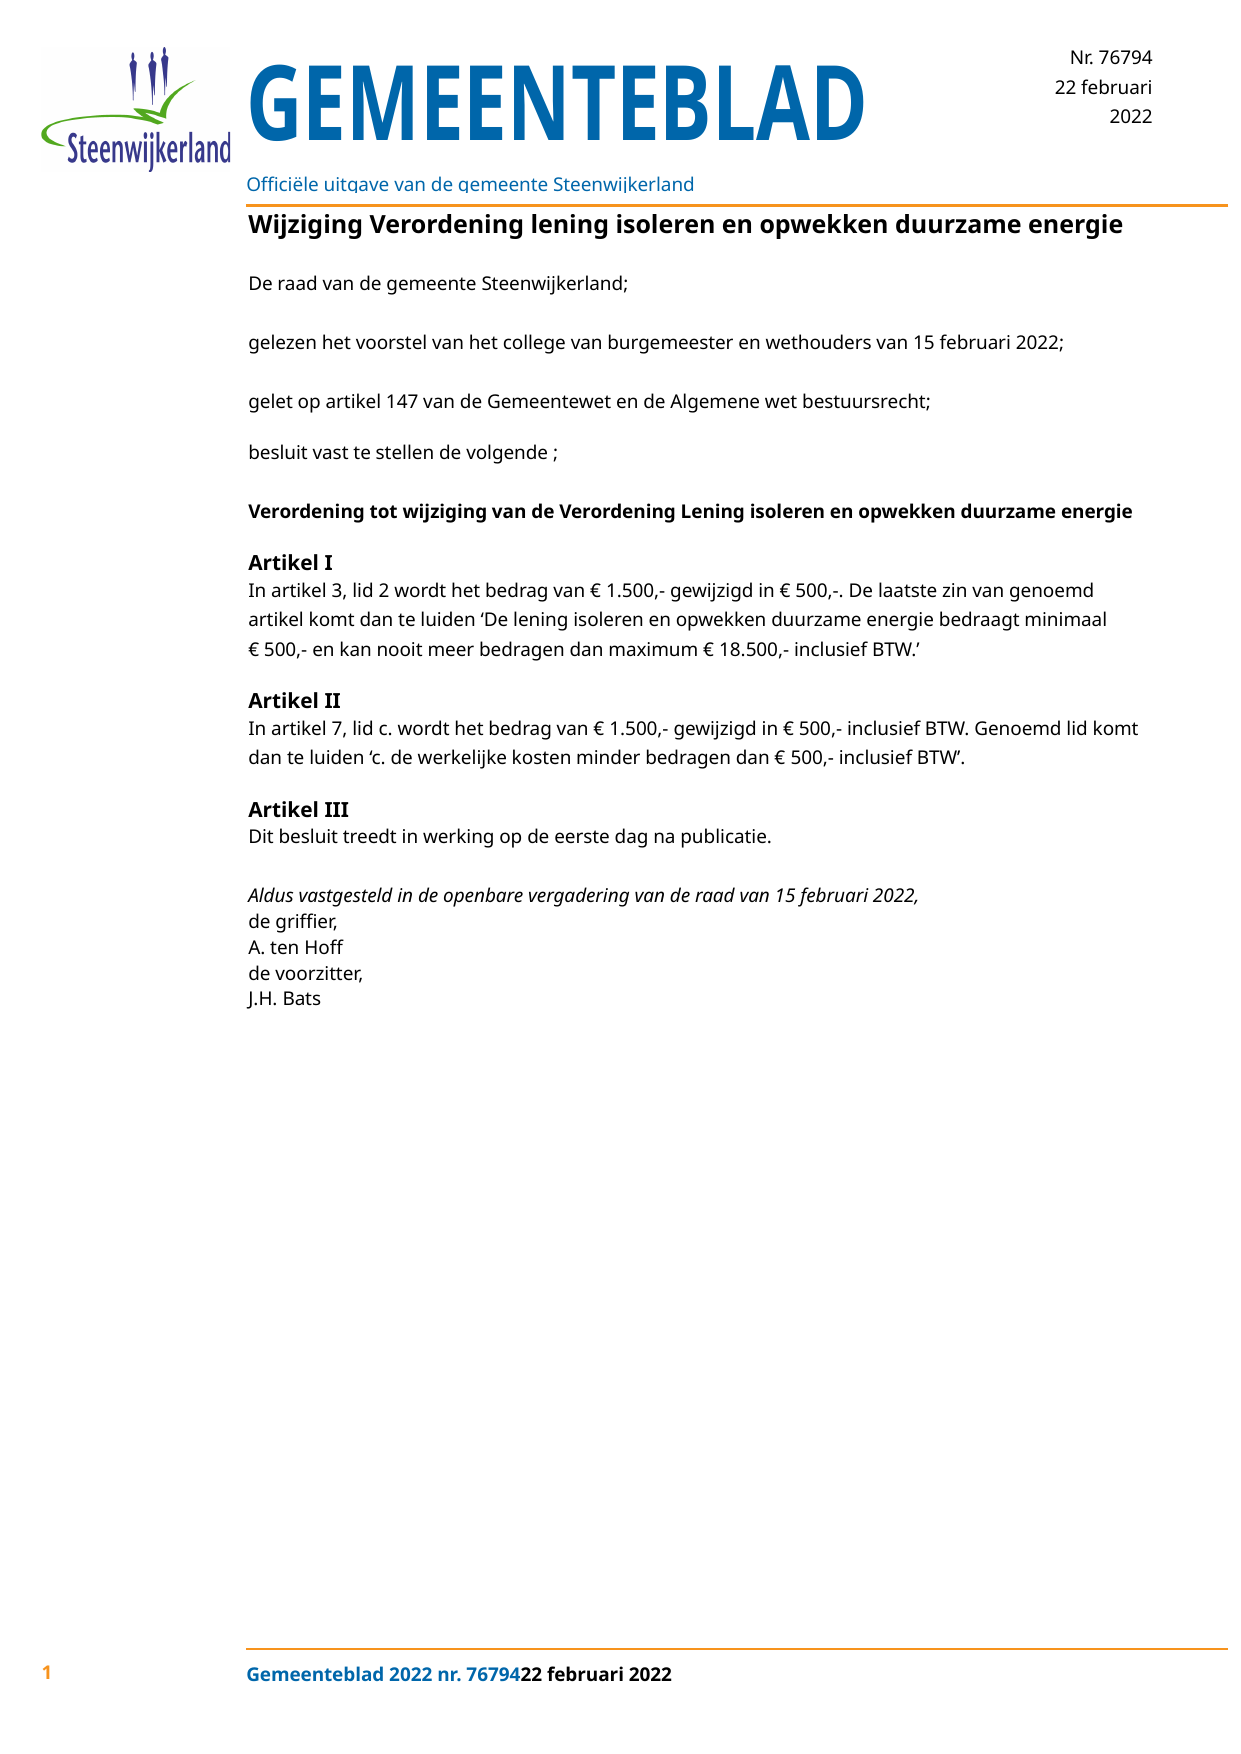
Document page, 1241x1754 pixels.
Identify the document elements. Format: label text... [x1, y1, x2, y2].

text gelet op artikel 147 van de Gemeentewet en de Algemene wet bestuursrecht; [248, 389, 1152, 414]
text Artikel III [248, 795, 1152, 823]
text Artikel II [248, 687, 1152, 715]
text In artikel 7, lid c. wordt het bedrag van € 1.500,- gewijzigd in € 500,- inclusief BTW. Genoemd lid komt dan te luiden ‘c. de werkelijke kosten minder bedragen dan € 500,- inclusief BTW’. [248, 715, 1152, 770]
text Artikel I [248, 548, 1152, 577]
text de griffier, [248, 908, 1152, 934]
text de voorzitter, [248, 960, 1152, 986]
text J.H. Bats [248, 986, 1152, 1011]
text Verordening tot wijziging van de Verordening Lening isoleren en opwekken duurzame energie [248, 498, 1152, 524]
picture [41, 47, 231, 172]
text Dit besluit treedt in werking op de eerste dag na publicatie. [248, 823, 1152, 849]
text In artikel 3, lid 2 wordt het bedrag van € 1.500,- gewijzigd in € 500,-. De laatste zin van genoemd artikel komt dan te luiden ‘De lening isoleren en opwekken duurzame energie bedraagt minimaal € 500,- en kan nooit meer bedragen dan maximum € 18.500,- inclusief BTW.’ [248, 577, 1152, 662]
text besluit vast te stellen de volgende ; [248, 439, 1152, 465]
text A. ten Hoff [248, 934, 1152, 960]
text gelezen het voorstel van het college van burgemeester en wethouders van 15 februari 2022; [248, 329, 1152, 355]
text Aldus vastgesteld in de openbare vergadering van de raad van 15 februari 2022, [248, 883, 1152, 908]
text Wijziging Verordening lening isoleren en opwekken duurzame energie [248, 207, 1152, 241]
text De raad van de gemeente Steenwijkerland; [248, 270, 1152, 296]
